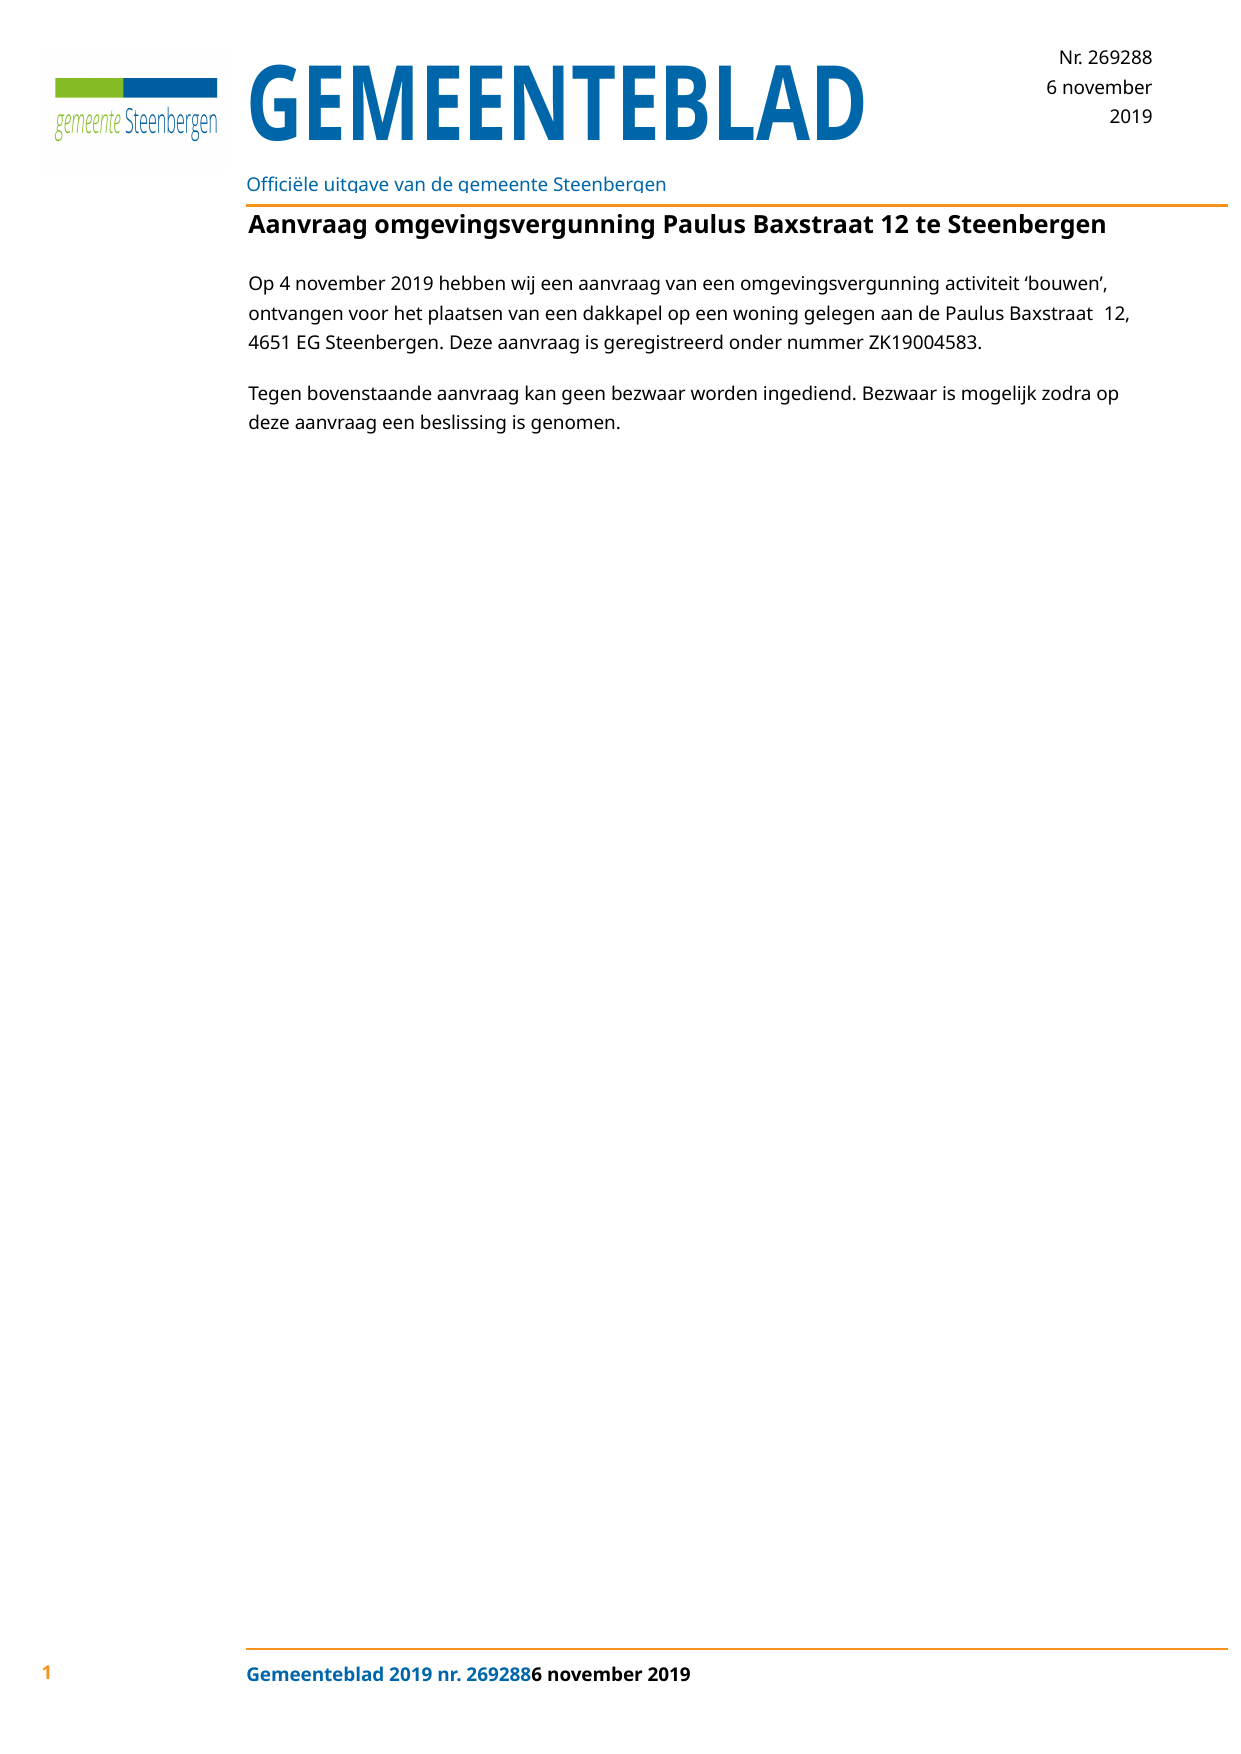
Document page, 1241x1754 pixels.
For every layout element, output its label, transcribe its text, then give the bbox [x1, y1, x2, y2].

picture [41, 47, 231, 172]
text Tegen bovenstaande aanvraag kan geen bezwaar worden ingediend. Bezwaar is mogelijk zodra op deze aanvraag een beslissing is genomen. [248, 380, 1152, 435]
text Op 4 november 2019 hebben wij een aanvraag van een omgevingsvergunning activiteit ‘bouwen’, ontvangen voor het plaatsen van een dakkapel op een woning gelegen aan de Paulus Baxstraat 12, 4651 EG Steenbergen. Deze aanvraag is geregistreerd onder nummer ZK19004583. [248, 270, 1152, 355]
text Aanvraag omgevingsvergunning Paulus Baxstraat 12 te Steenbergen [248, 207, 1152, 241]
